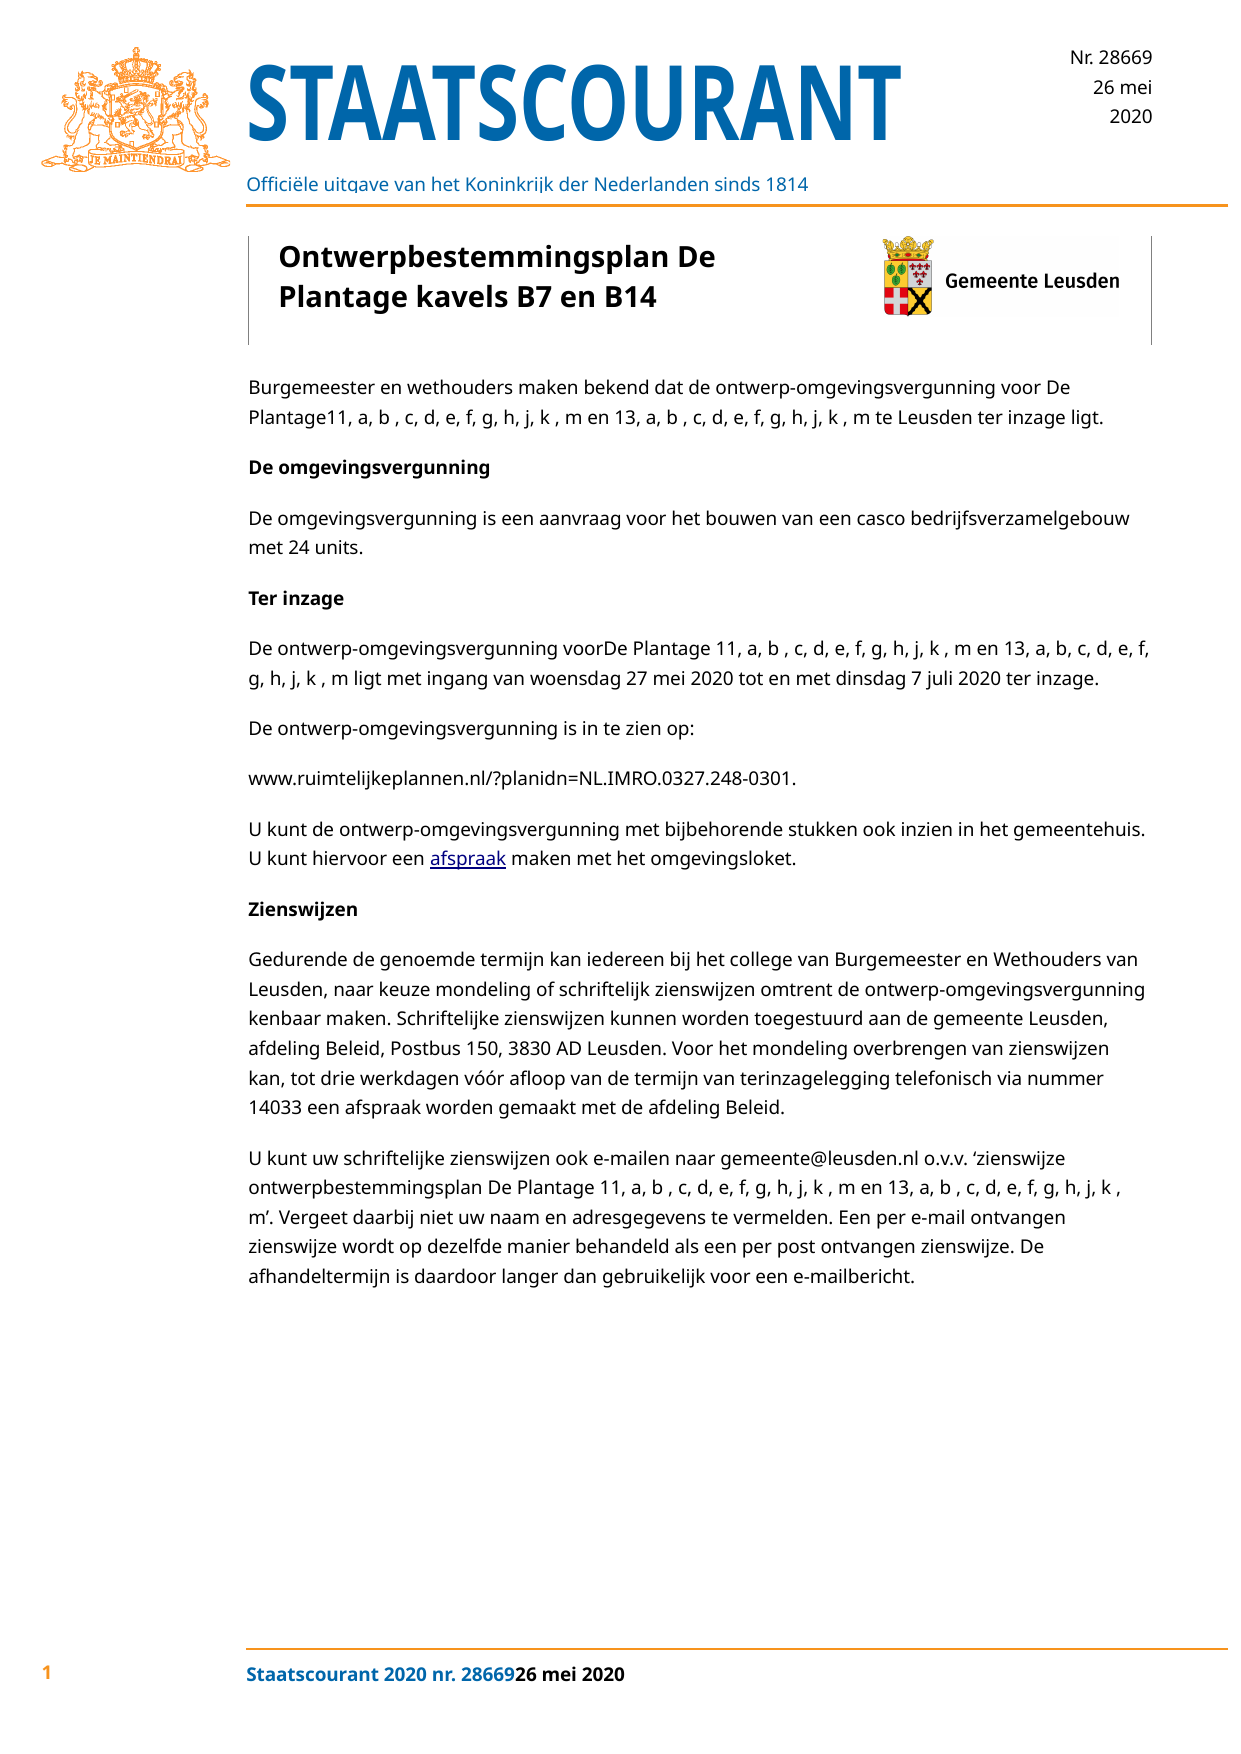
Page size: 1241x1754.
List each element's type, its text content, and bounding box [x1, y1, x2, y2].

table_header [850, 236, 1151, 345]
table_header Ontwerpbestemmingsplan De Plantage kavels B7 en B14 [249, 236, 850, 345]
text Burgemeester en wethouders maken bekend dat de ontwerp-omgevingsvergunning voor De Plantage11, a, b , c, d, e, f, g, h, j, k , m en 13, a, b , c, d, e, f, g, h, j, k , m te Leusden ter inzage ligt. [248, 374, 1152, 429]
text De omgevingsvergunning is een aanvraag voor het bouwen van een casco bedrijfsverzamelgebouw met 24 units. [248, 505, 1152, 560]
picture [882, 236, 1119, 317]
text U kunt uw schriftelijke zienswijzen ook e-mailen naar gemeente@leusden.nl o.v.v. ‘zienswijze ontwerpbestemmingsplan De Plantage 11, a, b , c, d, e, f, g, h, j, k , m en 13, a, b , c, d, e, f, g, h, j, k , m’. Vergeet daarbij niet uw naam en adresgegevens te vermelden. Een per e-mail ontvangen zienswijze wordt op dezelfde manier behandeld als een per post ontvangen zienswijze. De afhandeltermijn is daardoor langer dan gebruikelijk voor een e-mailbericht. [248, 1145, 1152, 1289]
text Zienswijzen [248, 896, 1152, 922]
text Ter inzage [248, 585, 1152, 610]
picture [41, 47, 231, 172]
text De ontwerp-omgevingsvergunning is in te zien op: [248, 715, 1152, 741]
text De ontwerp-omgevingsvergunning voorDe Plantage 11, a, b , c, d, e, f, g, h, j, k , m en 13, a, b, c, d, e, f, g, h, j, k , m ligt met ingang van woensdag 27 mei 2020 tot en met dinsdag 7 juli 2020 ter inzage. [248, 635, 1152, 690]
text Gedurende de genoemde termijn kan iedereen bij het college van Burgemeester en Wethouders van Leusden, naar keuze mondeling of schriftelijk zienswijzen omtrent de ontwerp-omgevingsvergunning kenbaar maken. Schriftelijke zienswijzen kunnen worden toegestuurd aan de gemeente Leusden, afdeling Beleid, Postbus 150, 3830 AD Leusden. Voor het mondeling overbrengen van zienswijzen kan, tot drie werkdagen vóór afloop van de termijn van terinzagelegging telefonisch via nummer 14033 een afspraak worden gemaakt met de afdeling Beleid. [248, 946, 1152, 1120]
text www.ruimtelijkeplannen.nl/?planidn=NL.IMRO.0327.248-0301. [248, 766, 1152, 791]
text De omgevingsvergunning [248, 454, 1152, 480]
text U kunt de ontwerp-omgevingsvergunning met bijbehorende stukken ook inzien in het gemeentehuis. U kunt hiervoor een afspraak maken met het omgevingsloket. [248, 816, 1152, 871]
